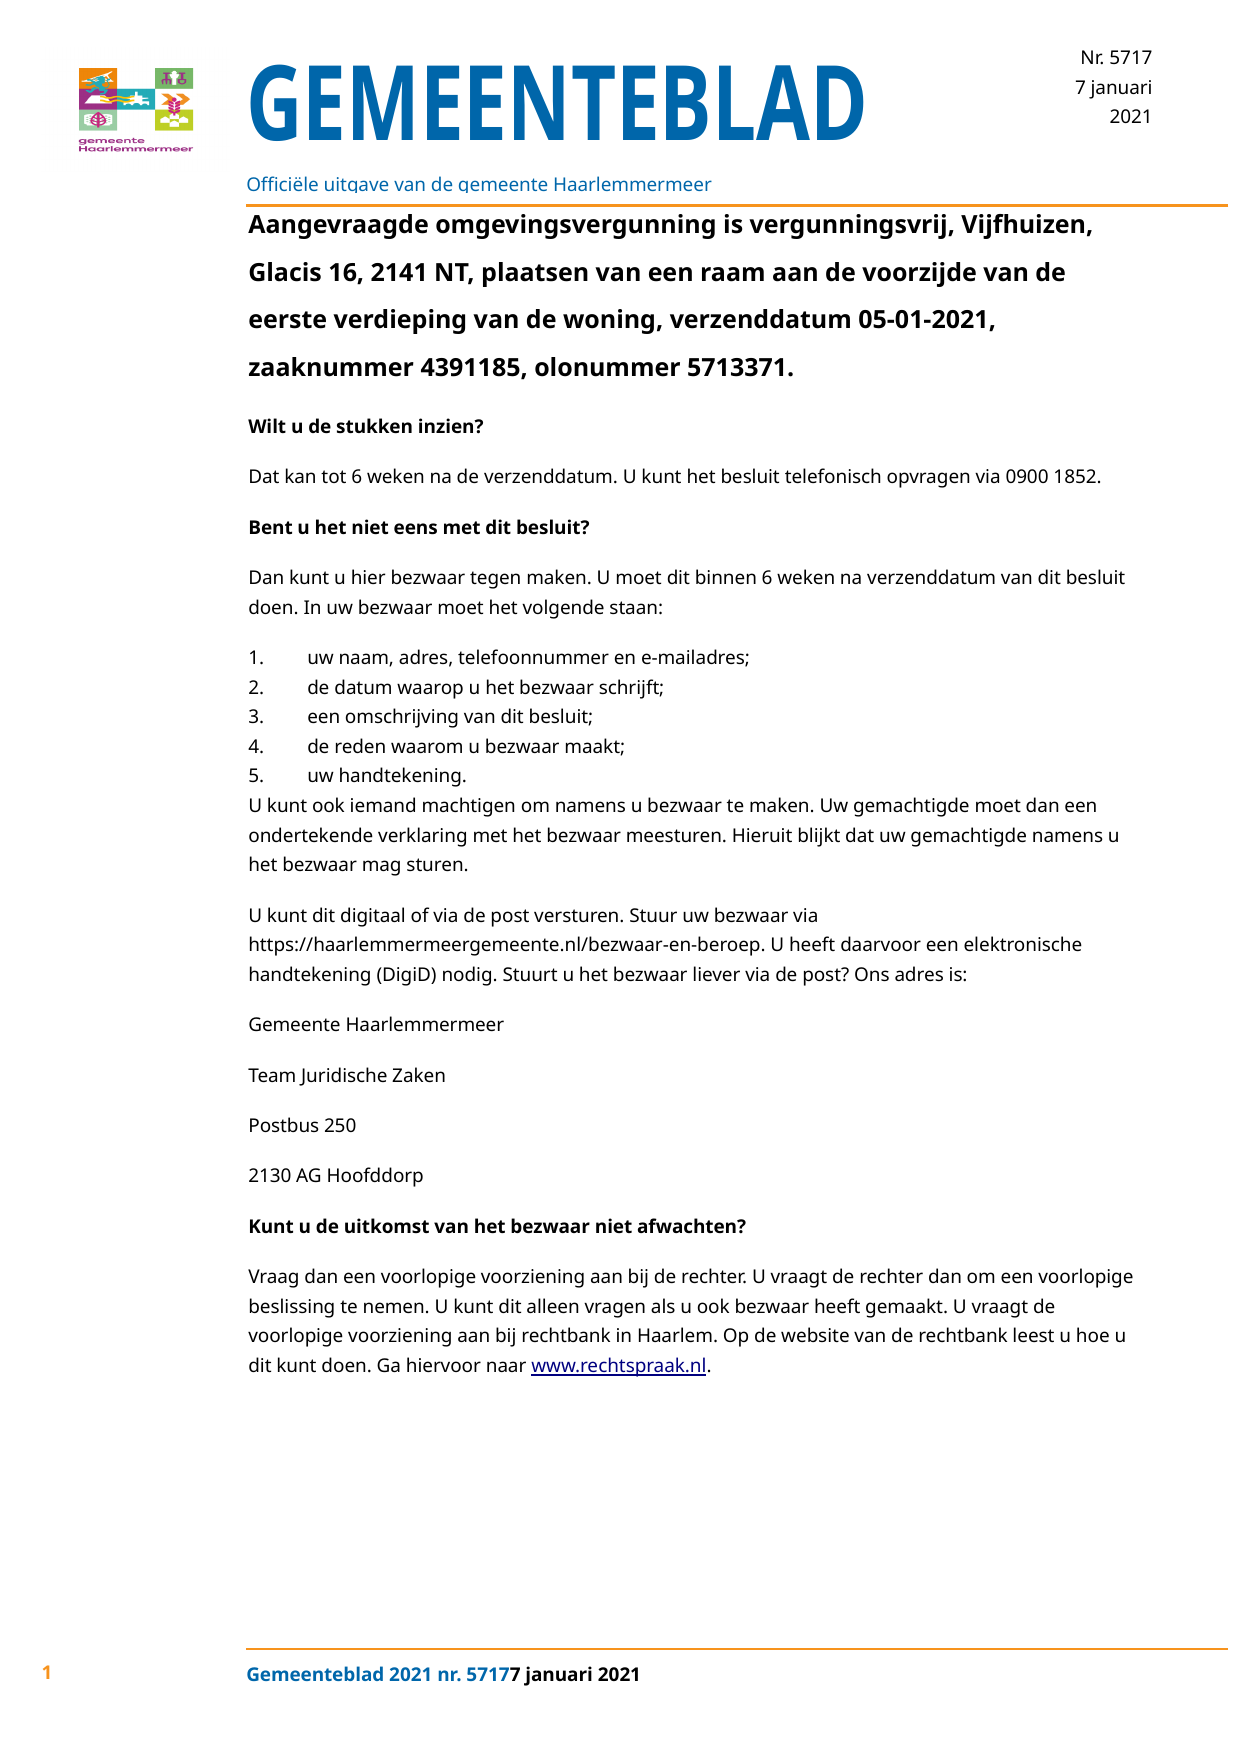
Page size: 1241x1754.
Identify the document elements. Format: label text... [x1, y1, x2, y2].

text U kunt ook iemand machtigen om namens u bezwaar te maken. Uw gemachtigde moet dan een ondertekende verklaring met het bezwaar meesturen. Hieruit blijkt dat uw gemachtigde namens u het bezwaar mag sturen. [248, 792, 1152, 877]
text Bent u het niet eens met dit besluit? [248, 514, 1152, 540]
list de reden waarom u bezwaar maakt; [248, 733, 1152, 759]
list een omschrijving van dit besluit; [248, 703, 1152, 729]
list de datum waarop u het bezwaar schrijft; [248, 674, 1152, 700]
picture [41, 47, 231, 172]
text Vraag dan een voorlopige voorziening aan bij de rechter. U vraagt de rechter dan om een voorlopige beslissing te nemen. U kunt dit alleen vragen als u ook bezwaar heeft gemaakt. U vraagt de voorlopige voorziening aan bij rechtbank in Haarlem. Op de website van de rechtbank leest u hoe u dit kunt doen. Ga hiervoor naar www.rechtspraak.nl. [248, 1263, 1152, 1378]
text Dat kan tot 6 weken na de verzenddatum. U kunt het besluit telefonisch opvragen via 0900 1852. [248, 463, 1152, 489]
text Postbus 250 [248, 1112, 1152, 1138]
text Dan kunt u hier bezwaar tegen maken. U moet dit binnen 6 weken na verzenddatum van dit besluit doen. In uw bezwaar moet het volgende staan: [248, 564, 1152, 620]
text Kunt u de uitkomst van het bezwaar niet afwachten? [248, 1213, 1152, 1239]
text Aangevraagde omgevingsvergunning is vergunningsvrij, Vijfhuizen, Glacis 16, 2141 NT, plaatsen van een raam aan de voorzijde van de eerste verdieping van de woning, verzenddatum 05-01-2021, zaaknummer 4391185, olonummer 5713371. [248, 207, 1152, 384]
text U kunt dit digitaal of via de post versturen. Stuur uw bezwaar via https://haarlemmermeergemeente.nl/bezwaar-en-beroep. U heeft daarvoor een elektronische handtekening (DigiD) nodig. Stuurt u het bezwaar liever via de post? Ons adres is: [248, 902, 1152, 987]
text 2130 AG Hoofddorp [248, 1163, 1152, 1188]
list uw naam, adres, telefoonnummer en e-mailadres; [248, 644, 1152, 670]
text Gemeente Haarlemmermeer [248, 1011, 1152, 1037]
text Team Juridische Zaken [248, 1062, 1152, 1088]
list uw handtekening. [248, 763, 1152, 788]
text Wilt u de stukken inzien? [248, 413, 1152, 439]
